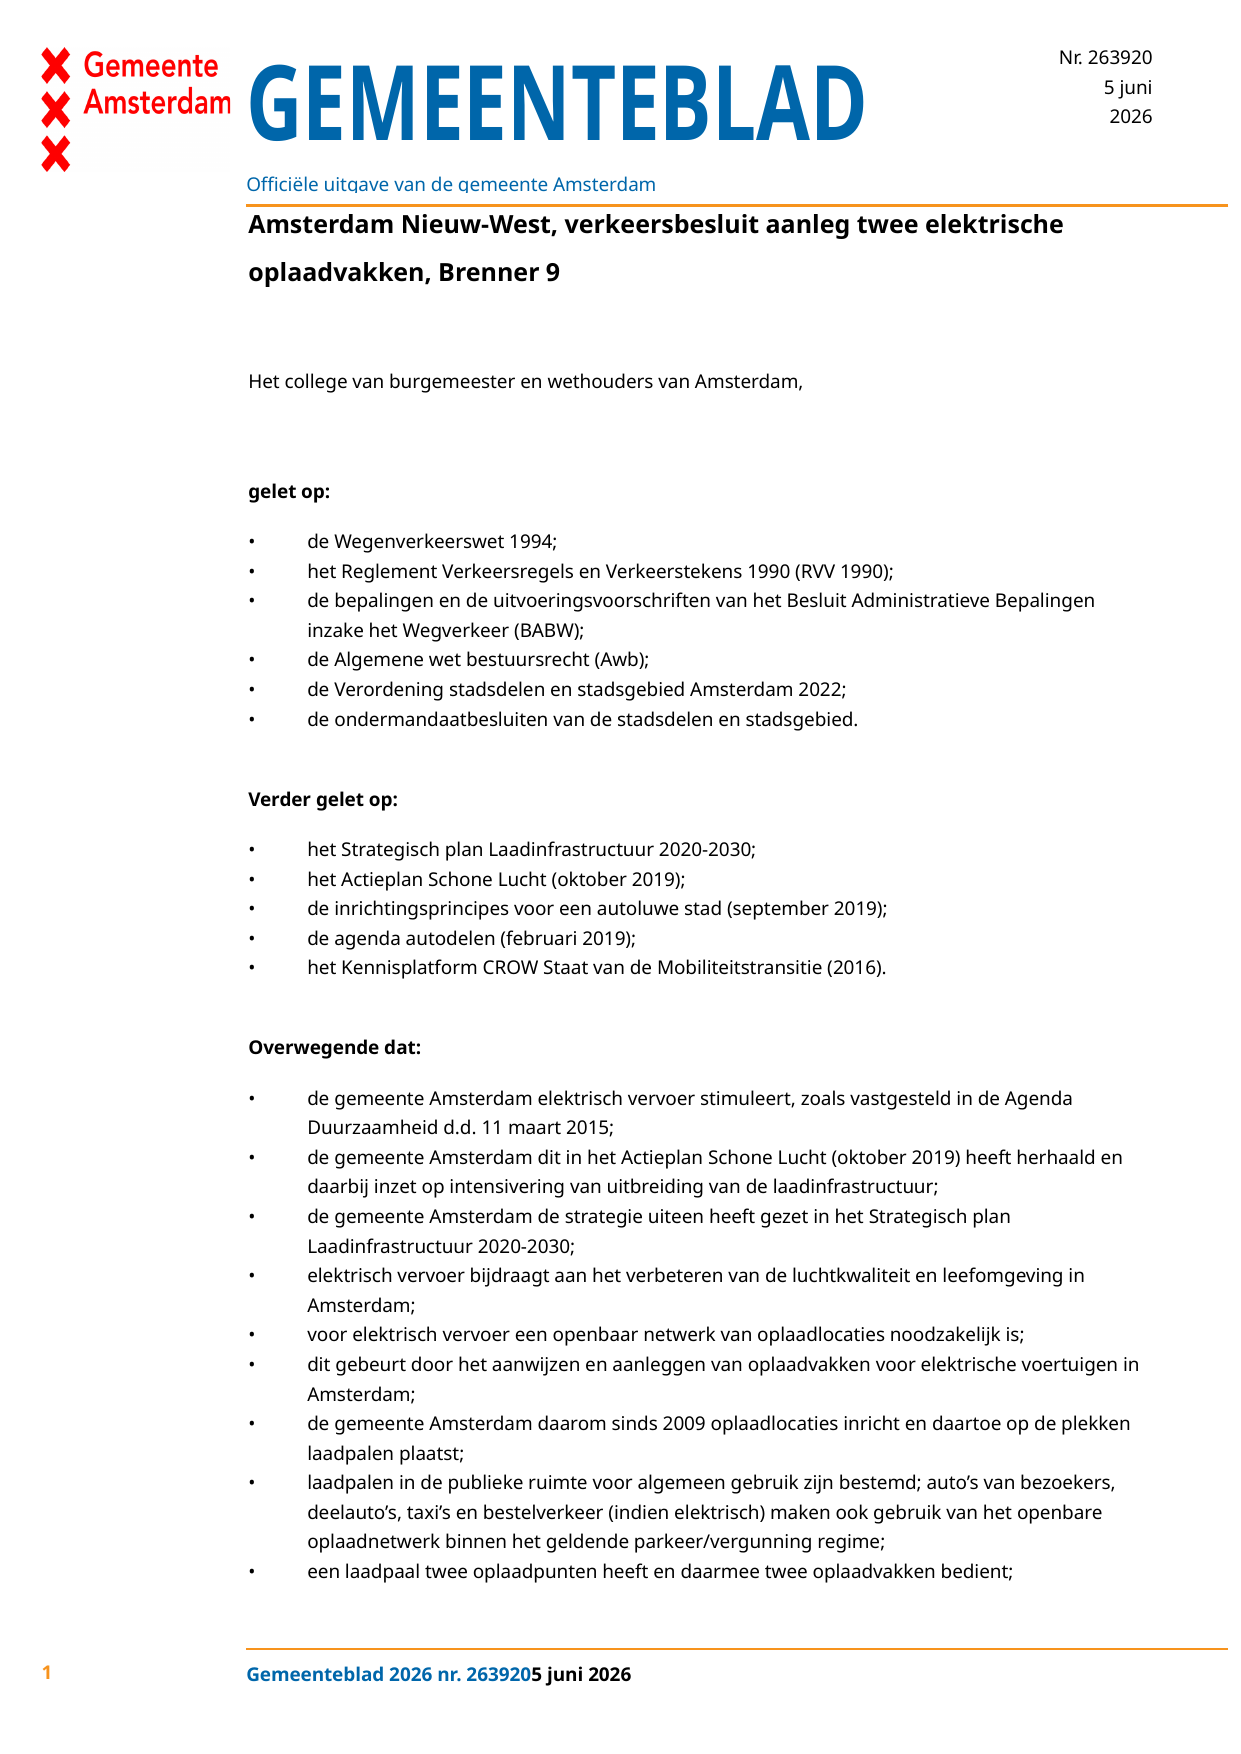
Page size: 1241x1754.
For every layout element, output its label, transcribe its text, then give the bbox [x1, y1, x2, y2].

picture [41, 47, 231, 172]
text gelet op: [248, 478, 1152, 503]
list het Actieplan Schone Lucht (oktober 2019); [248, 866, 1152, 891]
list laadpalen in de publieke ruimte voor algemeen gebruik zijn bestemd; auto’s van bezoekers, deelauto’s, taxi’s en bestelverkeer (indien elektrisch) maken ook gebruik van het openbare oplaadnetwerk binnen het geldende parkeer/vergunning regime; [248, 1469, 1152, 1554]
text Amsterdam Nieuw-West, verkeersbesluit aanleg twee elektrische oplaadvakken, Brenner 9 [248, 207, 1152, 288]
list voor elektrisch vervoer een openbaar netwerk van oplaadlocaties noodzakelijk is; [248, 1322, 1152, 1347]
list de gemeente Amsterdam elektrisch vervoer stimuleert, zoals vastgesteld in de Agenda Duurzaamheid d.d. 11 maart 2015; [248, 1085, 1152, 1140]
list dit gebeurt door het aanwijzen en aanleggen van oplaadvakken voor elektrische voertuigen in Amsterdam; [248, 1351, 1152, 1406]
list de gemeente Amsterdam de strategie uiteen heeft gezet in het Strategisch plan Laadinfrastructuur 2020-2030; [248, 1203, 1152, 1258]
list elektrisch vervoer bijdraagt aan het verbeteren van de luchtkwaliteit en leefomgeving in Amsterdam; [248, 1262, 1152, 1318]
list het Strategisch plan Laadinfrastructuur 2020-2030; [248, 836, 1152, 862]
list de Verordening stadsdelen en stadsgebied Amsterdam 2022; [248, 676, 1152, 702]
list het Reglement Verkeersregels en Verkeerstekens 1990 (RVV 1990); [248, 558, 1152, 583]
list een laadpaal twee oplaadpunten heeft en daarmee twee oplaadvakken bedient; [248, 1558, 1152, 1584]
text Verder gelet op: [248, 786, 1152, 811]
list de Wegenverkeerswet 1994; [248, 528, 1152, 554]
list de bepalingen en de uitvoeringsvoorschriften van het Besluit Administratieve Bepalingen inzake het Wegverkeer (BABW); [248, 587, 1152, 643]
list de inrichtingsprincipes voor een autoluwe stad (september 2019); [248, 895, 1152, 921]
text Het college van burgemeester en wethouders van Amsterdam, [248, 368, 1152, 394]
list de gemeente Amsterdam daarom sinds 2009 oplaadlocaties inricht en daartoe op de plekken laadpalen plaatst; [248, 1410, 1152, 1466]
list de ondermandaatbesluiten van de stadsdelen en stadsgebied. [248, 706, 1152, 731]
list de agenda autodelen (februari 2019); [248, 925, 1152, 951]
text Overwegende dat: [248, 1034, 1152, 1060]
list het Kennisplatform CROW Staat van de Mobiliteitstransitie (2016). [248, 954, 1152, 980]
list de gemeente Amsterdam dit in het Actieplan Schone Lucht (oktober 2019) heeft herhaald en daarbij inzet op intensivering van uitbreiding van de laadinfrastructuur; [248, 1144, 1152, 1199]
list de Algemene wet bestuursrecht (Awb); [248, 647, 1152, 672]
